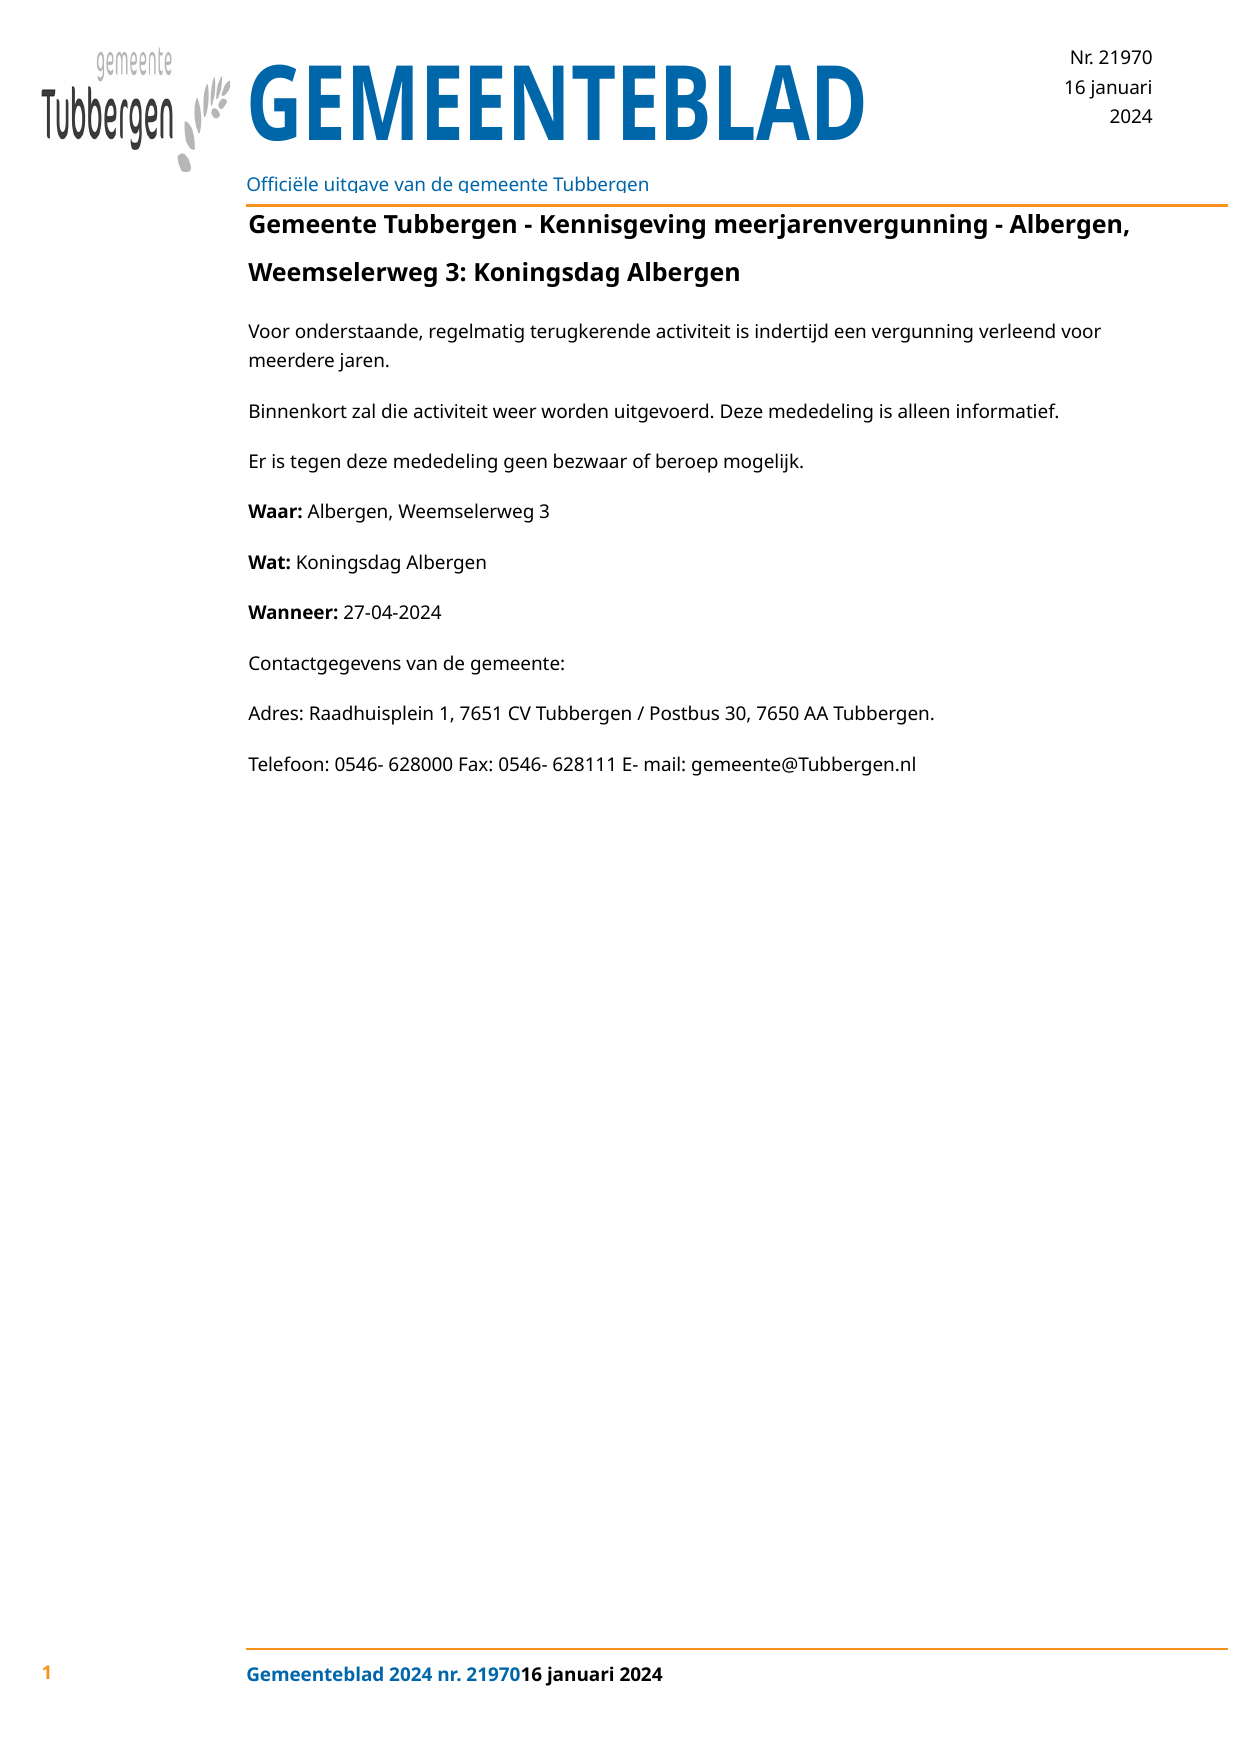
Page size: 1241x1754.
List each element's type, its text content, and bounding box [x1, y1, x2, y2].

text Gemeente Tubbergen - Kennisgeving meerjarenvergunning - Albergen, Weemselerweg 3: Koningsdag Albergen [248, 207, 1152, 288]
text Waar: Albergen, Weemselerweg 3 [248, 499, 1152, 524]
text Wanneer: 27-04-2024 [248, 599, 1152, 625]
text Binnenkort zal die activiteit weer worden uitgevoerd. Deze mededeling is alleen informatief. [248, 398, 1152, 424]
text Wat: Koningsdag Albergen [248, 549, 1152, 575]
text Telefoon: 0546- 628000 Fax: 0546- 628111 E- mail: gemeente@Tubbergen.nl [248, 751, 1152, 777]
picture [41, 47, 231, 172]
text Adres: Raadhuisplein 1, 7651 CV Tubbergen / Postbus 30, 7650 AA Tubbergen. [248, 700, 1152, 726]
text Voor onderstaande, regelmatig terugkerende activiteit is indertijd een vergunning verleend voor meerdere jaren. [248, 318, 1152, 373]
text Er is tegen deze mededeling geen bezwaar of beroep mogelijk. [248, 448, 1152, 474]
text Contactgegevens van de gemeente: [248, 650, 1152, 676]
